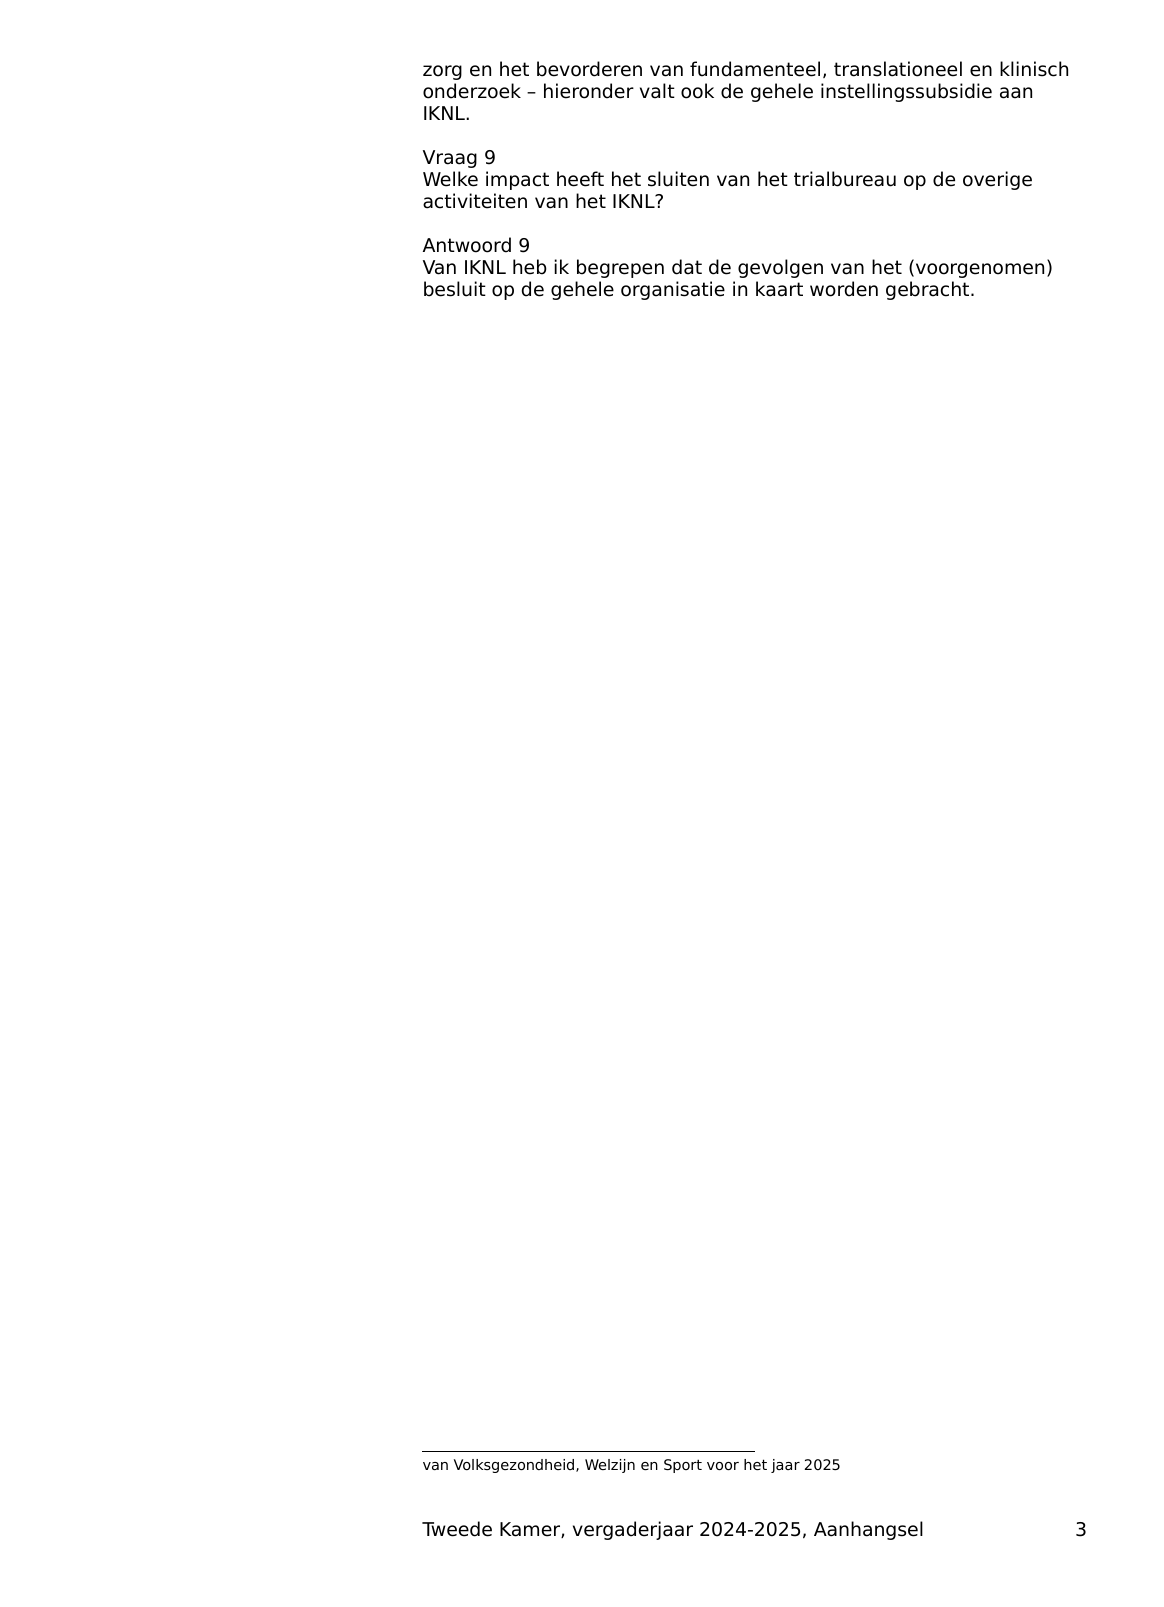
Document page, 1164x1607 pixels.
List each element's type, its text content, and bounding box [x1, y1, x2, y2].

text zorg en het bevorderen van fundamenteel, translationeel en klinisch onderzoek – hieronder valt ook de gehele instellingssubsidie aan IKNL. [422, 59, 1087, 125]
text Antwoord 9 [422, 235, 1087, 257]
text van Volksgezondheid, Welzĳn en Sport voor het jaar 2025 [422, 1457, 1087, 1474]
text Vraag 9 [422, 147, 1087, 169]
text Welke impact heeft het sluiten van het trialbureau op de overige activiteiten van het IKNL? [422, 169, 1087, 213]
text Van IKNL heb ik begrepen dat de gevolgen van het (voorgenomen) besluit op de gehele organisatie in kaart worden gebracht. [422, 257, 1087, 301]
